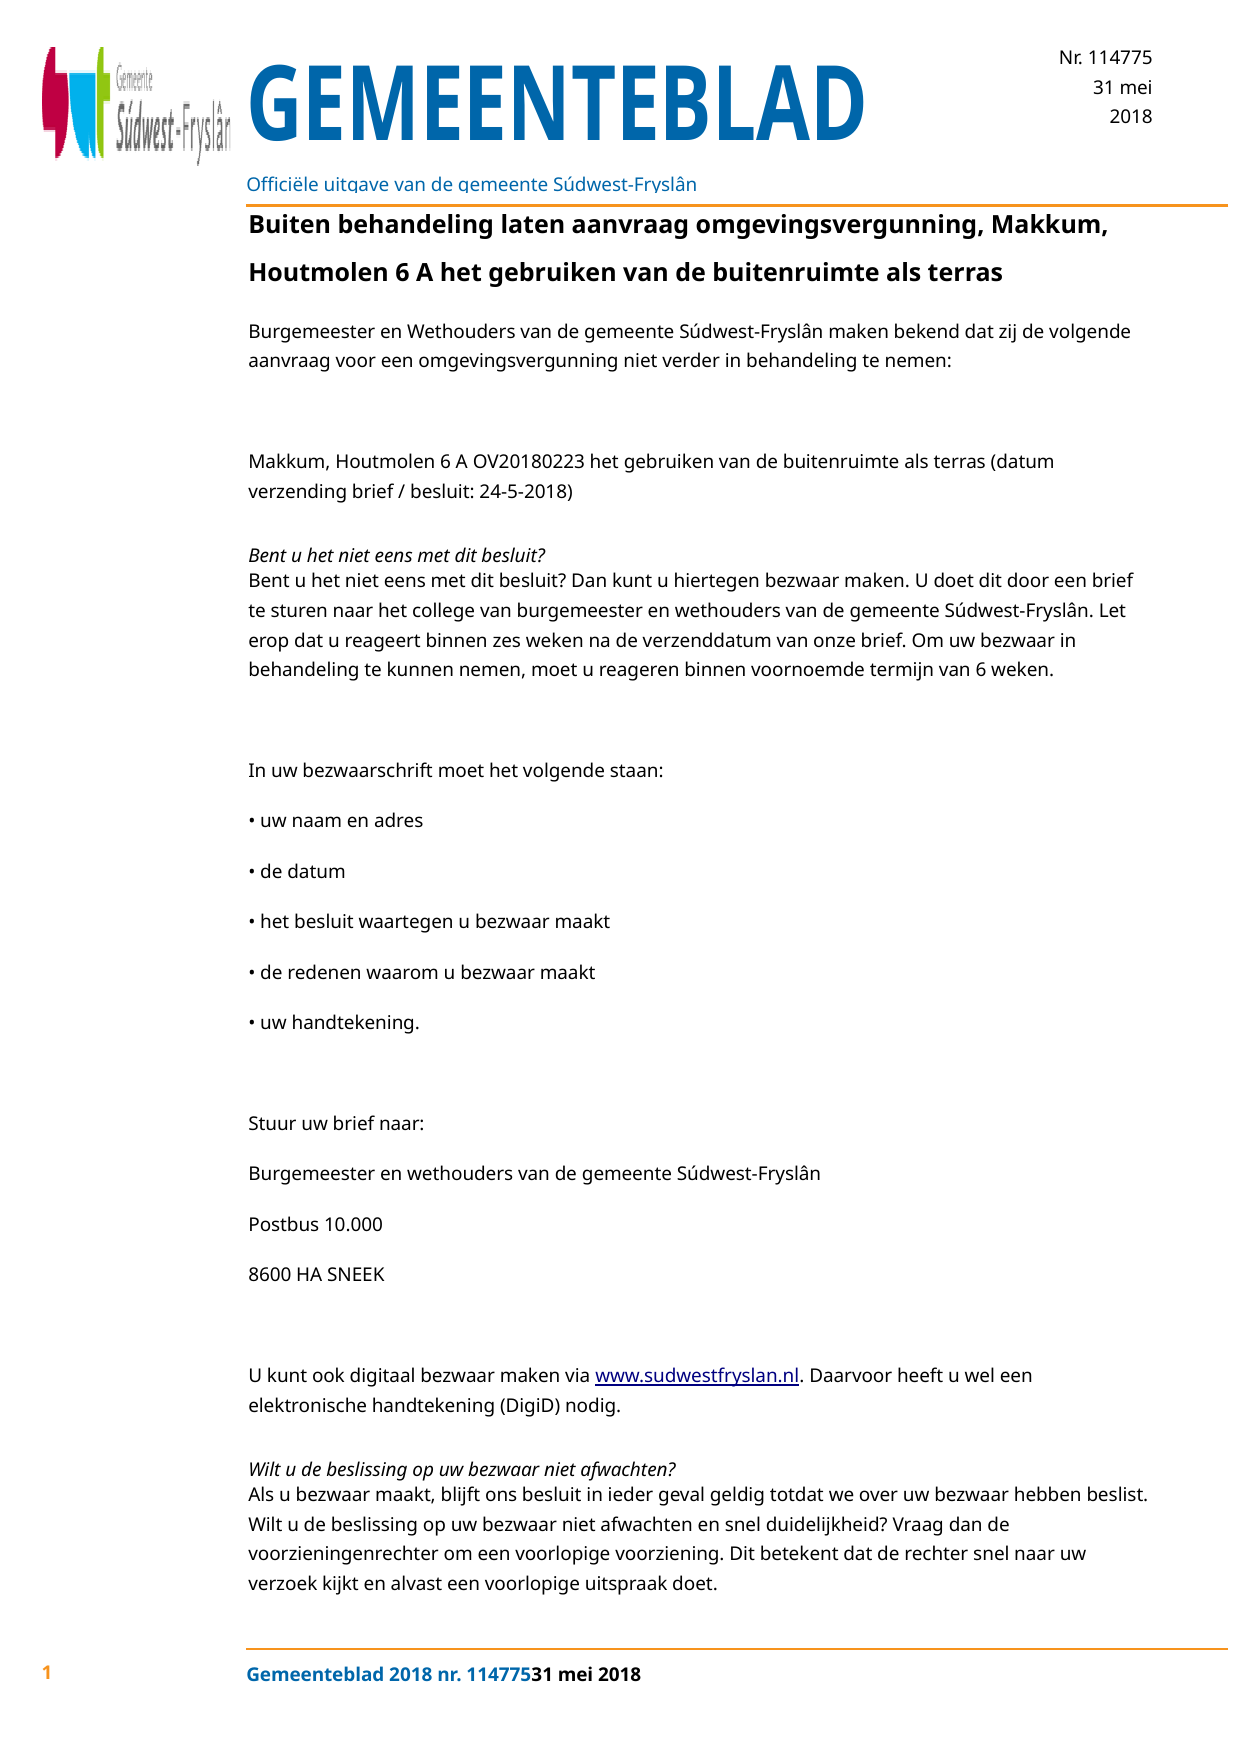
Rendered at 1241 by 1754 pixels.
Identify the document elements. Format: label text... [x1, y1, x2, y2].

text Wilt u de beslissing op uw bezwaar niet afwachten? [248, 1456, 1152, 1481]
text U kunt ook digitaal bezwaar maken via www.sudwestfryslan.nl. Daarvoor heeft u wel een elektronische handtekening (DigiD) nodig. [248, 1362, 1152, 1417]
text • uw handtekening. [248, 1009, 1152, 1035]
text • de redenen waarom u bezwaar maakt [248, 959, 1152, 984]
text Burgemeester en Wethouders van de gemeente Súdwest-Fryslân maken bekend dat zij de volgende aanvraag voor een omgevingsvergunning niet verder in behandeling te nemen: [248, 318, 1152, 373]
text Makkum, Houtmolen 6 A OV20180223 het gebruiken van de buitenruimte als terras (datum verzending brief / besluit: 24-5-2018) [248, 448, 1152, 504]
picture [41, 47, 231, 172]
text • de datum [248, 858, 1152, 884]
text Burgemeester en wethouders van de gemeente Súdwest-Fryslân [248, 1161, 1152, 1186]
text 8600 HA SNEEK [248, 1261, 1152, 1287]
text • het besluit waartegen u bezwaar maakt [248, 908, 1152, 934]
text • uw naam en adres [248, 808, 1152, 833]
text Als u bezwaar maakt, blijft ons besluit in ieder geval geldig totdat we over uw bezwaar hebben beslist. Wilt u de beslissing op uw bezwaar niet afwachten en snel duidelijkheid? Vraag dan de voorzieningenrechter om een voorlopige voorziening. Dit betekent dat de rechter snel naar uw verzoek kijkt en alvast een voorlopige uitspraak doet. [248, 1481, 1152, 1596]
text Bent u het niet eens met dit besluit? [248, 542, 1152, 568]
text In uw bezwaarschrift moet het volgende staan: [248, 757, 1152, 783]
text Postbus 10.000 [248, 1211, 1152, 1237]
text Bent u het niet eens met dit besluit? Dan kunt u hiertegen bezwaar maken. U doet dit door een brief te sturen naar het college van burgemeester en wethouders van de gemeente Súdwest-Fryslân. Let erop dat u reageert binnen zes weken na de verzenddatum van onze brief. Om uw bezwaar in behandeling te kunnen nemen, moet u reageren binnen voornoemde termijn van 6 weken. [248, 568, 1152, 682]
text Stuur uw brief naar: [248, 1110, 1152, 1136]
text Buiten behandeling laten aanvraag omgevingsvergunning, Makkum, Houtmolen 6 A het gebruiken van de buitenruimte als terras [248, 207, 1152, 288]
